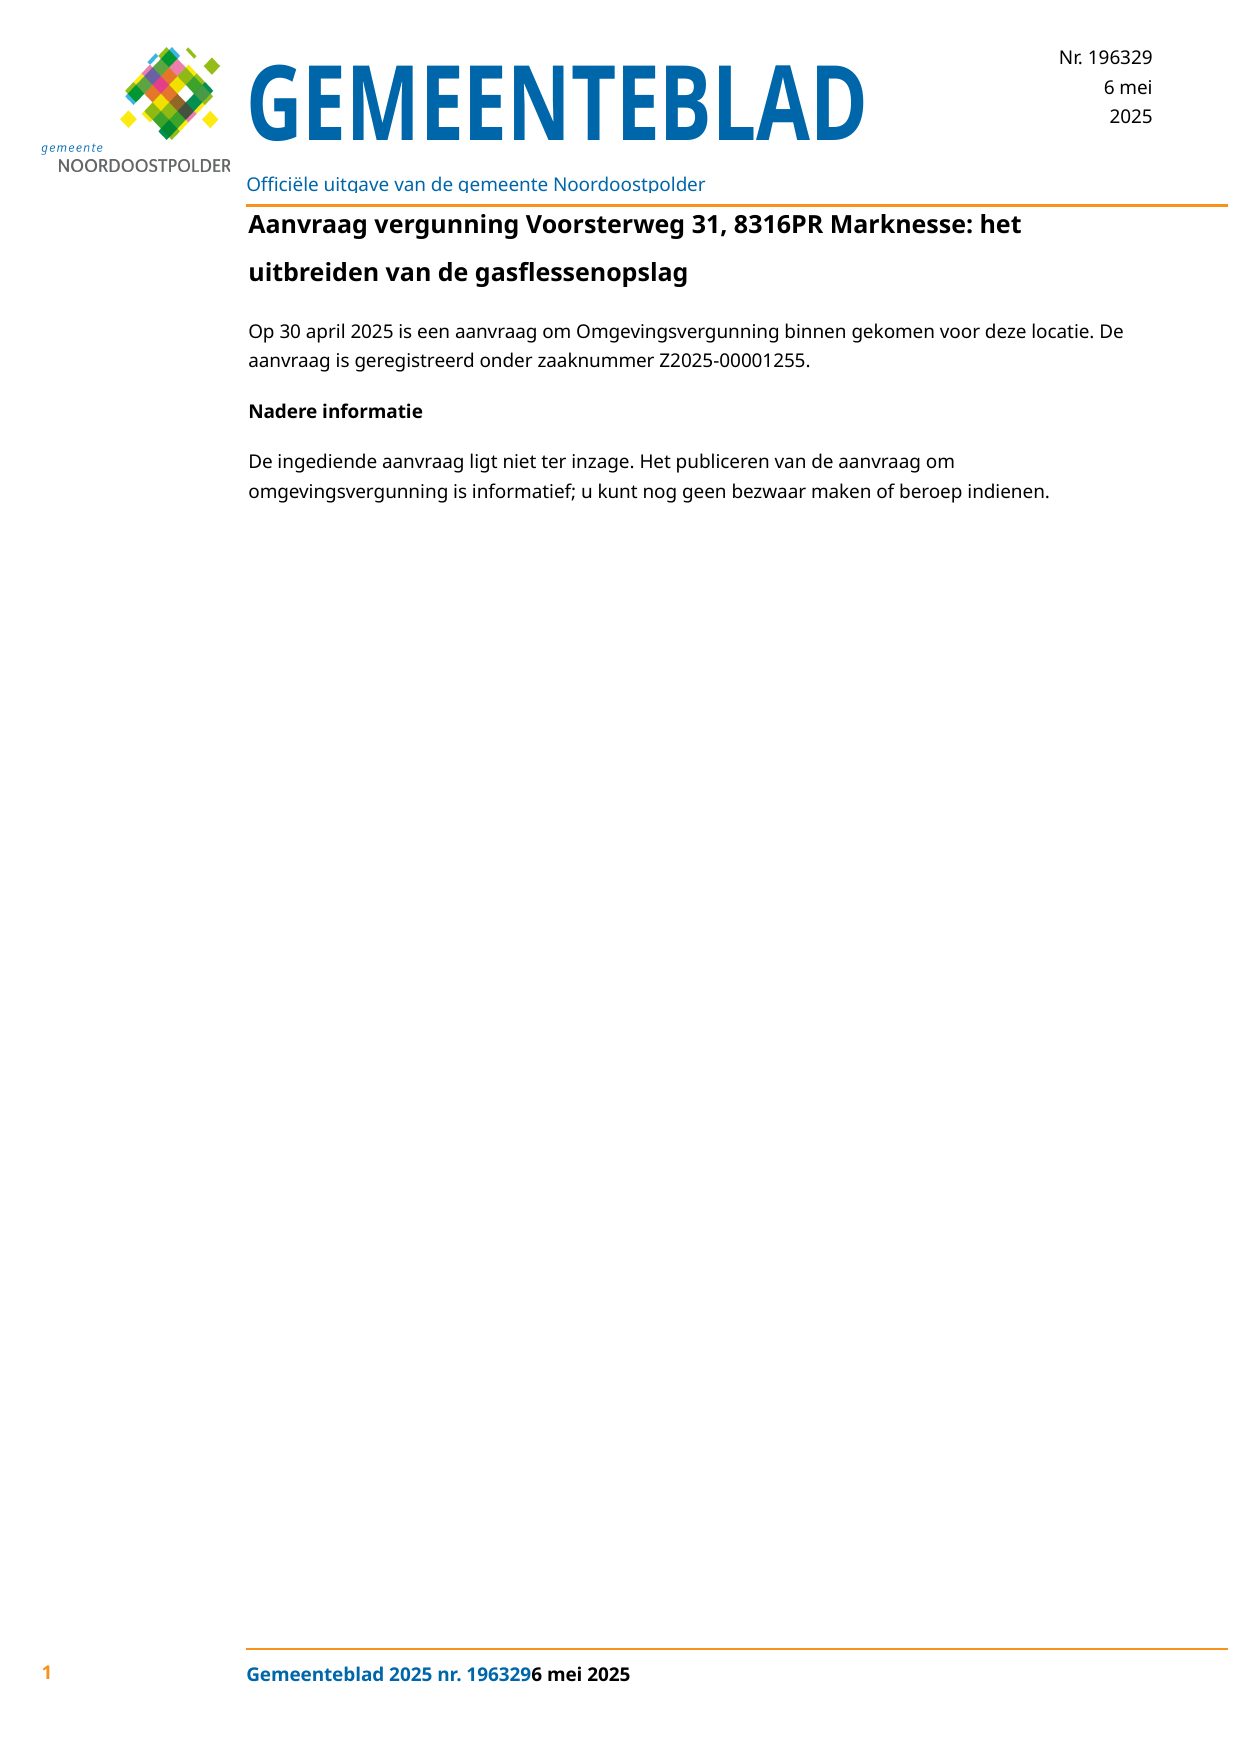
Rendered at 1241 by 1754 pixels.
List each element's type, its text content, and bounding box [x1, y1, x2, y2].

text Op 30 april 2025 is een aanvraag om Omgevingsvergunning binnen gekomen voor deze locatie. De aanvraag is geregistreerd onder zaaknummer Z2025-00001255. [248, 318, 1152, 373]
picture [41, 47, 231, 172]
text Nadere informatie [248, 398, 1152, 424]
text Aanvraag vergunning Voorsterweg 31, 8316PR Marknesse: het uitbreiden van de gasflessenopslag [248, 207, 1152, 288]
text De ingediende aanvraag ligt niet ter inzage. Het publiceren van de aanvraag om omgevingsvergunning is informatief; u kunt nog geen bezwaar maken of beroep indienen. [248, 448, 1152, 504]
